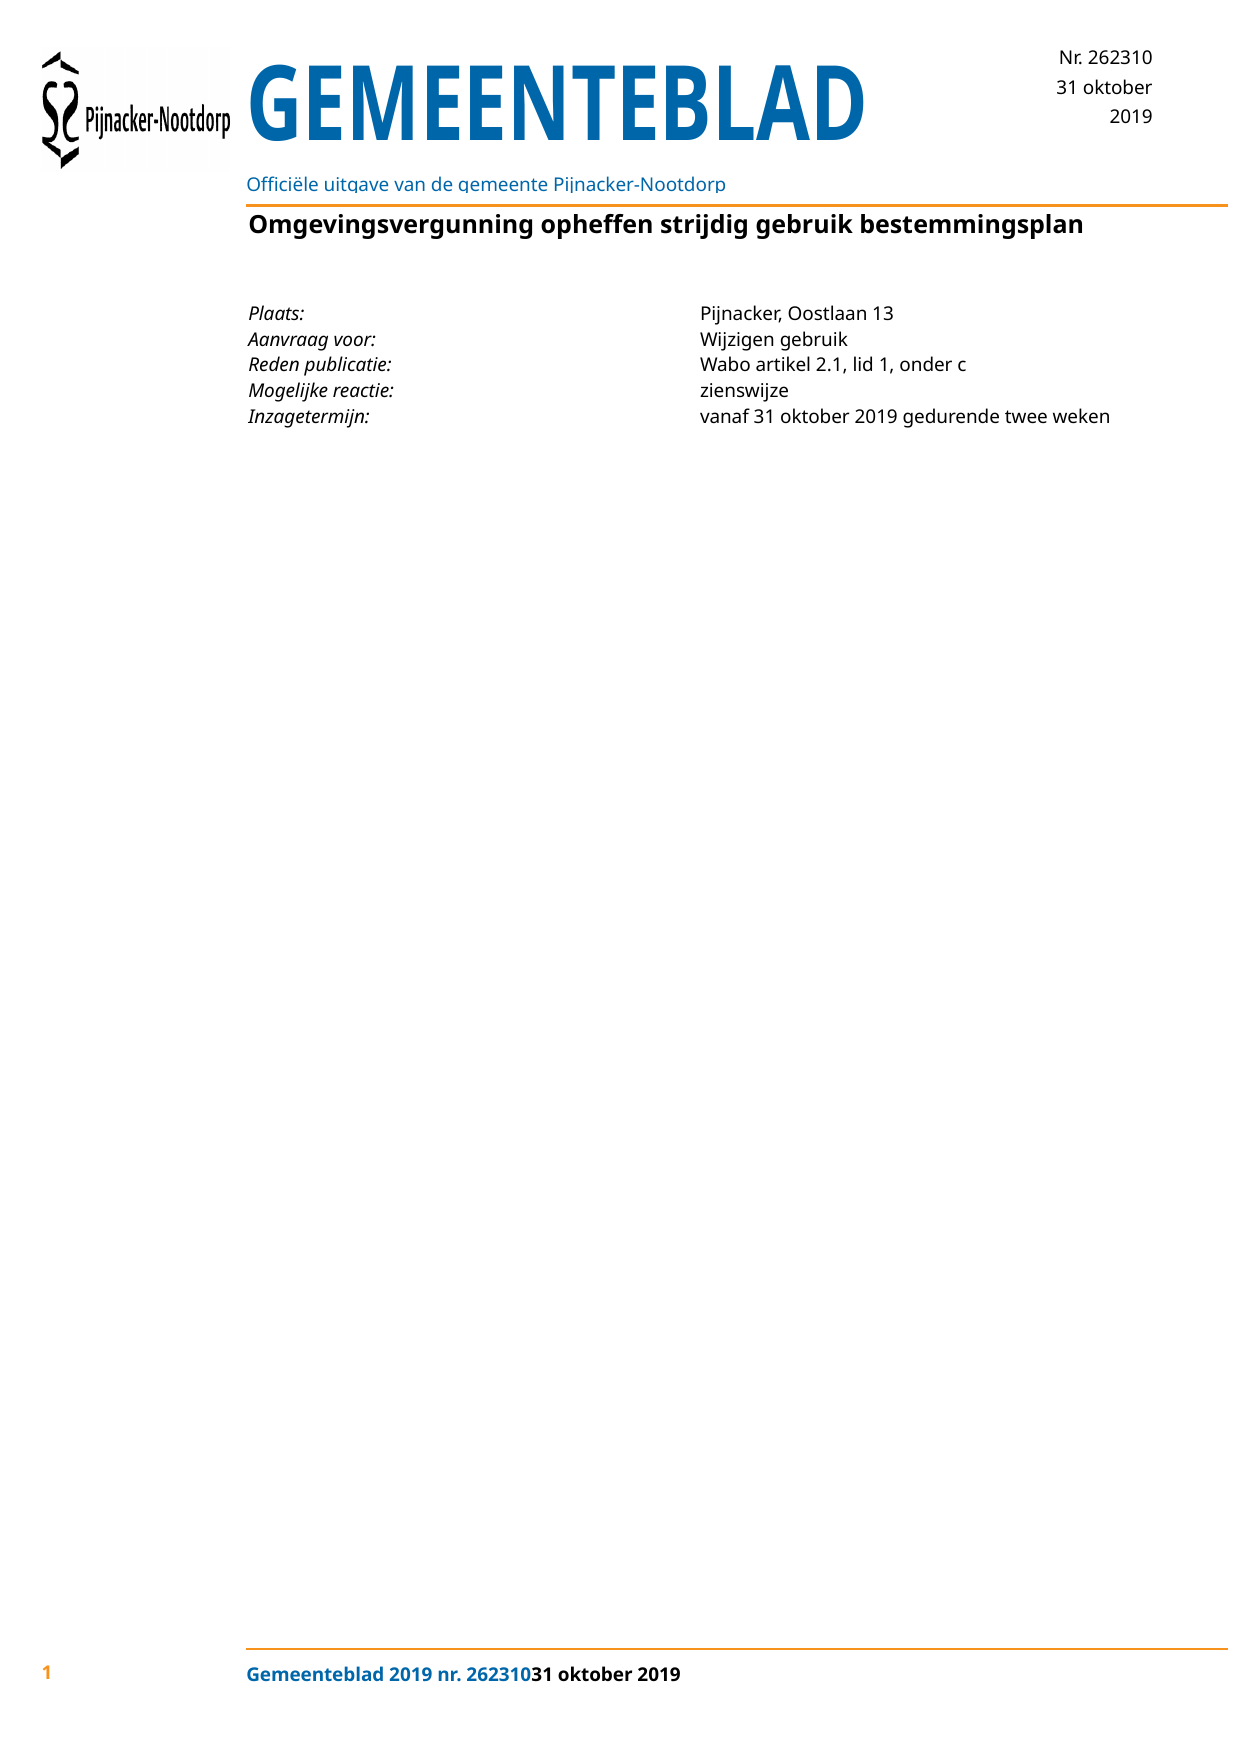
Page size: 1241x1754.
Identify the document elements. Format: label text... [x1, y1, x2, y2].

text Omgevingsvergunning opheffen strijdig gebruik bestemmingsplan [248, 207, 1152, 241]
table_cell Aanvraag voor: [248, 326, 700, 351]
table_header Plaats: [248, 300, 700, 326]
table_cell Reden publicatie: [248, 351, 700, 377]
table_cell Wijzigen gebruik [700, 326, 1152, 351]
picture [41, 47, 231, 172]
table_cell zienswijze [700, 377, 1152, 403]
table_cell vanaf 31 oktober 2019 gedurende twee weken [700, 403, 1152, 429]
table_cell Mogelijke reactie: [248, 377, 700, 403]
table_cell Wabo artikel 2.1, lid 1, onder c [700, 351, 1152, 377]
table_header Pijnacker, Oostlaan 13 [700, 300, 1152, 326]
table_cell Inzagetermijn: [248, 403, 700, 429]
